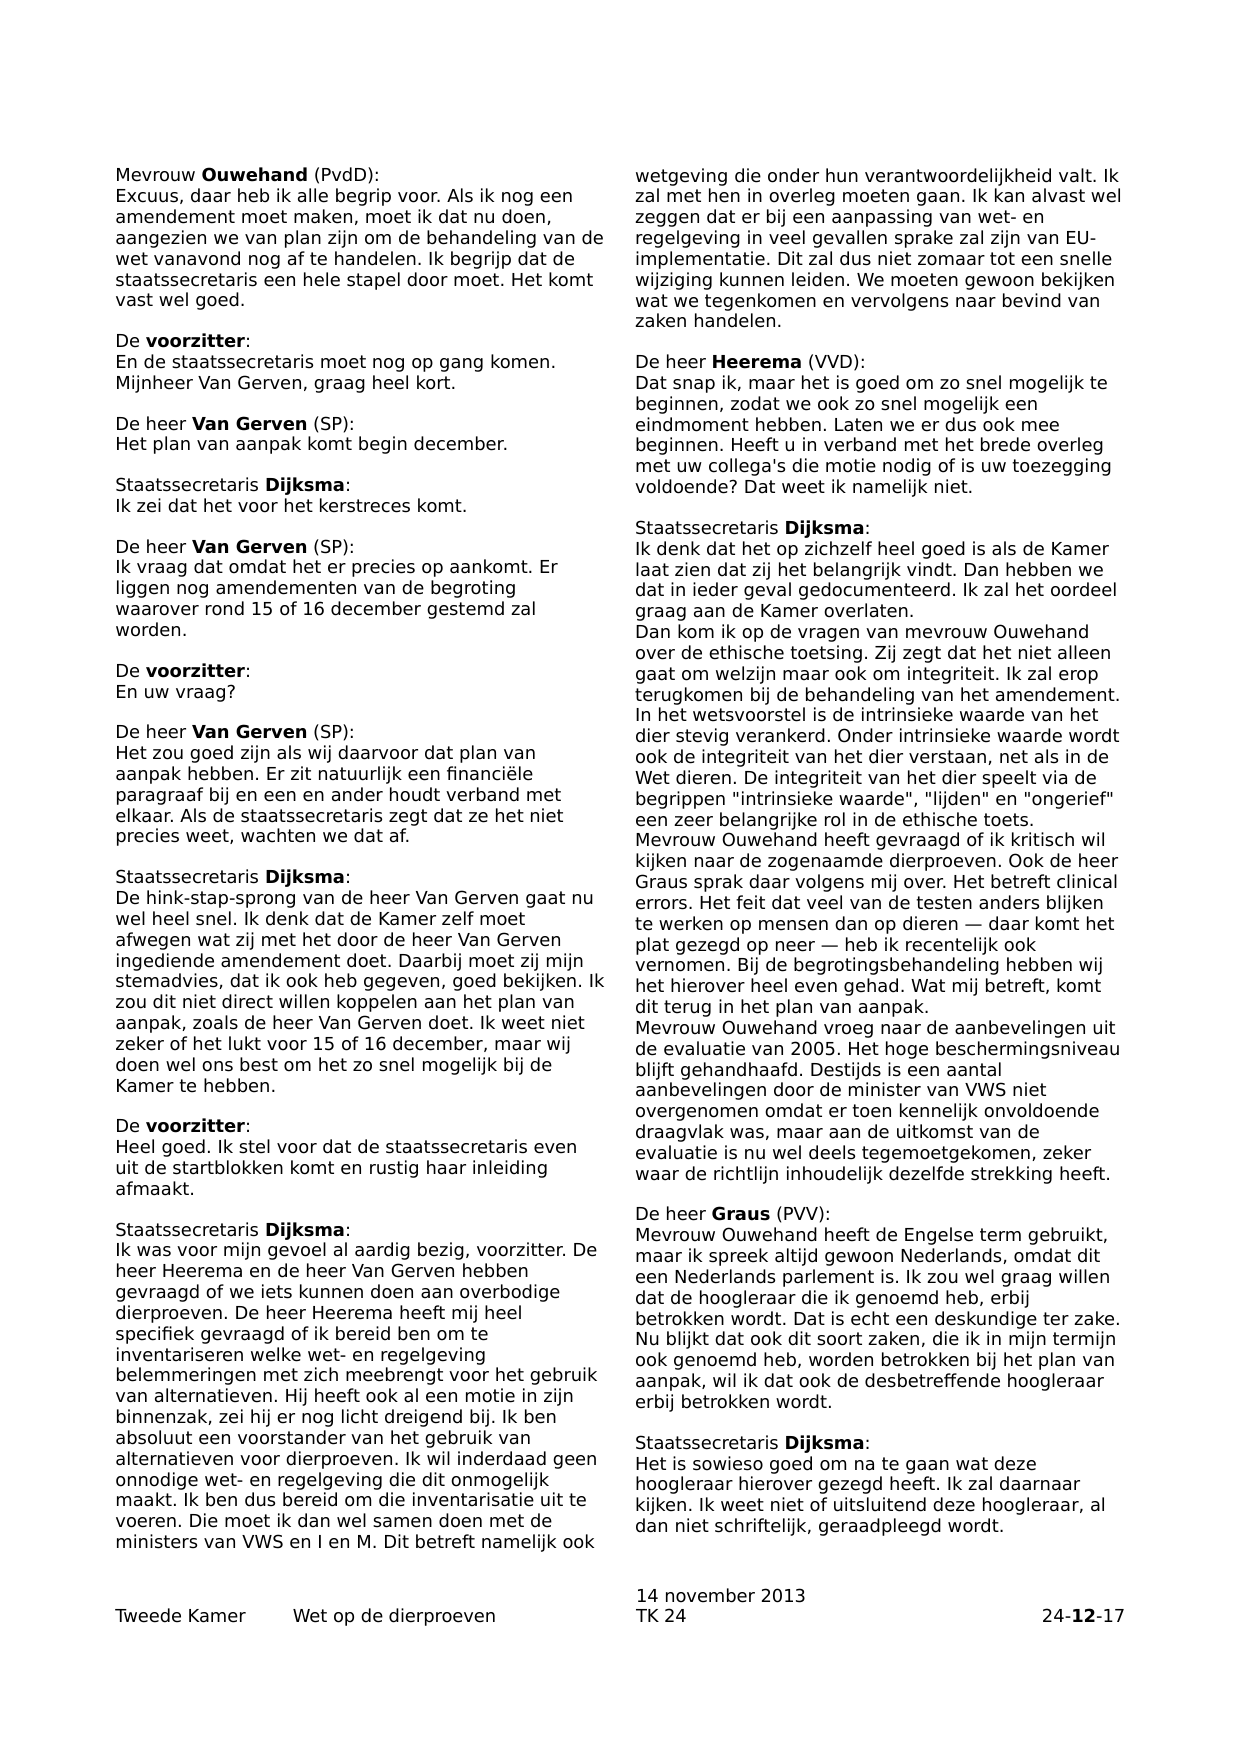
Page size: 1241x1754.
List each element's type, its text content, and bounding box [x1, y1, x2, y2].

text De heer Van Gerven (SP): [115, 722, 605, 743]
text Staatssecretaris Dijksma: [115, 867, 605, 888]
text Het is sowieso goed om na te gaan wat deze hoogleraar hierover gezegd heeft. Ik zal daarnaar kijken. Ik weet niet of uitsluitend deze hoogleraar, al dan niet schriftelijk, geraadpleegd wordt. [635, 1453, 1125, 1537]
text Mevrouw Ouwehand heeft gevraagd of ik kritisch wil kijken naar de zogenaamde dierproeven. Ook de heer Graus sprak daar volgens mij over. Het betreft clinical errors. Het feit dat veel van de testen anders blijken te werken op mensen dan op dieren — daar komt het plat gezegd op neer — heb ik recentelijk ook vernomen. Bij de begrotingsbehandeling hebben wij het hierover heel even gehad. Wat mij betreft, komt dit terug in het plan van aanpak. [635, 830, 1125, 1018]
text Mevrouw Ouwehand heeft de Engelse term gebruikt, maar ik spreek altijd gewoon Nederlands, omdat dit een Nederlands parlement is. Ik zou wel graag willen dat de hoogleraar die ik genoemd heb, erbij betrokken wordt. Dat is echt een deskundige ter zake. Nu blijkt dat ook dit soort zaken, die ik in mijn termijn ook genoemd heb, worden betrokken bij het plan van aanpak, wil ik dat ook de desbetreffende hoogleraar erbij betrokken wordt. [635, 1225, 1125, 1412]
text Ik zei dat het voor het kerstreces komt. [115, 496, 605, 517]
text De heer Van Gerven (SP): [115, 413, 605, 434]
text De voorzitter: [115, 661, 605, 681]
text Ik was voor mijn gevoel al aardig bezig, voorzitter. De heer Heerema en de heer Van Gerven hebben gevraagd of we iets kunnen doen aan overbodige dierproeven. De heer Heerema heeft mij heel specifiek gevraagd of ik bereid ben om te inventariseren welke wet- en regelgeving belemmeringen met zich meebrengt voor het gebruik van alternatieven. Hij heeft ook al een motie in zijn binnenzak, zei hij er nog licht dreigend bij. Ik ben absoluut een voorstander van het gebruik van alternatieven voor dierproeven. Ik wil inderdaad geen onnodige wet- en regelgeving die dit onmogelijk maakt. Ik ben dus bereid om die inventarisatie uit te voeren. Die moet ik dan wel samen doen met de ministers van VWS en I en M. Dit betreft namelijk ook [115, 1240, 605, 1553]
text De heer Heerema (VVD): [635, 352, 1125, 373]
text Dat snap ik, maar het is goed om zo snel mogelijk te beginnen, zodat we ook zo snel mogelijk een eindmoment hebben. Laten we er dus ook mee beginnen. Heeft u in verband met het brede overleg met uw collega's die motie nodig of is uw toezegging voldoende? Dat weet ik namelijk niet. [635, 373, 1125, 498]
text Ik denk dat het op zichzelf heel goed is als de Kamer laat zien dat zij het belangrijk vindt. Dan hebben we dat in ieder geval gedocumenteerd. Ik zal het oordeel graag aan de Kamer overlaten. [635, 538, 1125, 622]
text De heer Van Gerven (SP): [115, 537, 605, 557]
text Het plan van aanpak komt begin december. [115, 434, 605, 455]
text Staatssecretaris Dijksma: [635, 518, 1125, 538]
text De voorzitter: [115, 331, 605, 352]
text Staatssecretaris Dijksma: [635, 1432, 1125, 1453]
text En uw vraag? [115, 681, 605, 702]
text Mevrouw Ouwehand vroeg naar de aanbevelingen uit de evaluatie van 2005. Het hoge beschermingsniveau blijft gehandhaafd. Destijds is een aantal aanbevelingen door de minister van VWS niet overgenomen omdat er toen kennelijk onvoldoende draagvlak was, maar aan de uitkomst van de evaluatie is nu wel deels tegemoetgekomen, zeker waar de richtlijn inhoudelijk dezelfde strekking heeft. [635, 1018, 1125, 1184]
text De voorzitter: [115, 1116, 605, 1137]
text Staatssecretaris Dijksma: [115, 1219, 605, 1240]
text Mevrouw Ouwehand (PvdD): [115, 165, 605, 186]
text Ik vraag dat omdat het er precies op aankomt. Er liggen nog amendementen van de begroting waarover rond 15 of 16 december gestemd zal worden. [115, 557, 605, 641]
text De heer Graus (PVV): [635, 1204, 1125, 1225]
text En de staatssecretaris moet nog op gang komen. Mijnheer Van Gerven, graag heel kort. [115, 352, 605, 393]
text Staatssecretaris Dijksma: [115, 475, 605, 496]
text wetgeving die onder hun verantwoordelijkheid valt. Ik zal met hen in overleg moeten gaan. Ik kan alvast wel zeggen dat er bij een aanpassing van wet- en regelgeving in veel gevallen sprake zal zijn van EU-implementatie. Dit zal dus niet zomaar tot een snelle wijziging kunnen leiden. We moeten gewoon bekijken wat we tegenkomen en vervolgens naar bevind van zaken handelen. [635, 165, 1125, 332]
text Het zou goed zijn als wij daarvoor dat plan van aanpak hebben. Er zit natuurlijk een financiële paragraaf bij en een en ander houdt verband met elkaar. Als de staatssecretaris zegt dat ze het niet precies weet, wachten we dat af. [115, 743, 605, 847]
text Excuus, daar heb ik alle begrip voor. Als ik nog een amendement moet maken, moet ik dat nu doen, aangezien we van plan zijn om de behandeling van de wet vanavond nog af te handelen. Ik begrijp dat de staatssecretaris een hele stapel door moet. Het komt vast wel goed. [115, 186, 605, 311]
text Heel goed. Ik stel voor dat de staatssecretaris even uit de startblokken komt en rustig haar inleiding afmaakt. [115, 1137, 605, 1199]
text Dan kom ik op de vragen van mevrouw Ouwehand over de ethische toetsing. Zij zegt dat het niet alleen gaat om welzijn maar ook om integriteit. Ik zal erop terugkomen bij de behandeling van het amendement. In het wetsvoorstel is de intrinsieke waarde van het dier stevig verankerd. Onder intrinsieke waarde wordt ook de integriteit van het dier verstaan, net als in de Wet dieren. De integriteit van het dier speelt via de begrippen "intrinsieke waarde", "lijden" en "ongerief" een zeer belangrijke rol in de ethische toets. [635, 622, 1125, 830]
text De hink-stap-sprong van de heer Van Gerven gaat nu wel heel snel. Ik denk dat de Kamer zelf moet afwegen wat zij met het door de heer Van Gerven ingediende amendement doet. Daarbij moet zij mijn stemadvies, dat ik ook heb gegeven, goed bekijken. Ik zou dit niet direct willen koppelen aan het plan van aanpak, zoals de heer Van Gerven doet. Ik weet niet zeker of het lukt voor 15 of 16 december, maar wij doen wel ons best om het zo snel mogelijk bij de Kamer te hebben. [115, 888, 605, 1096]
